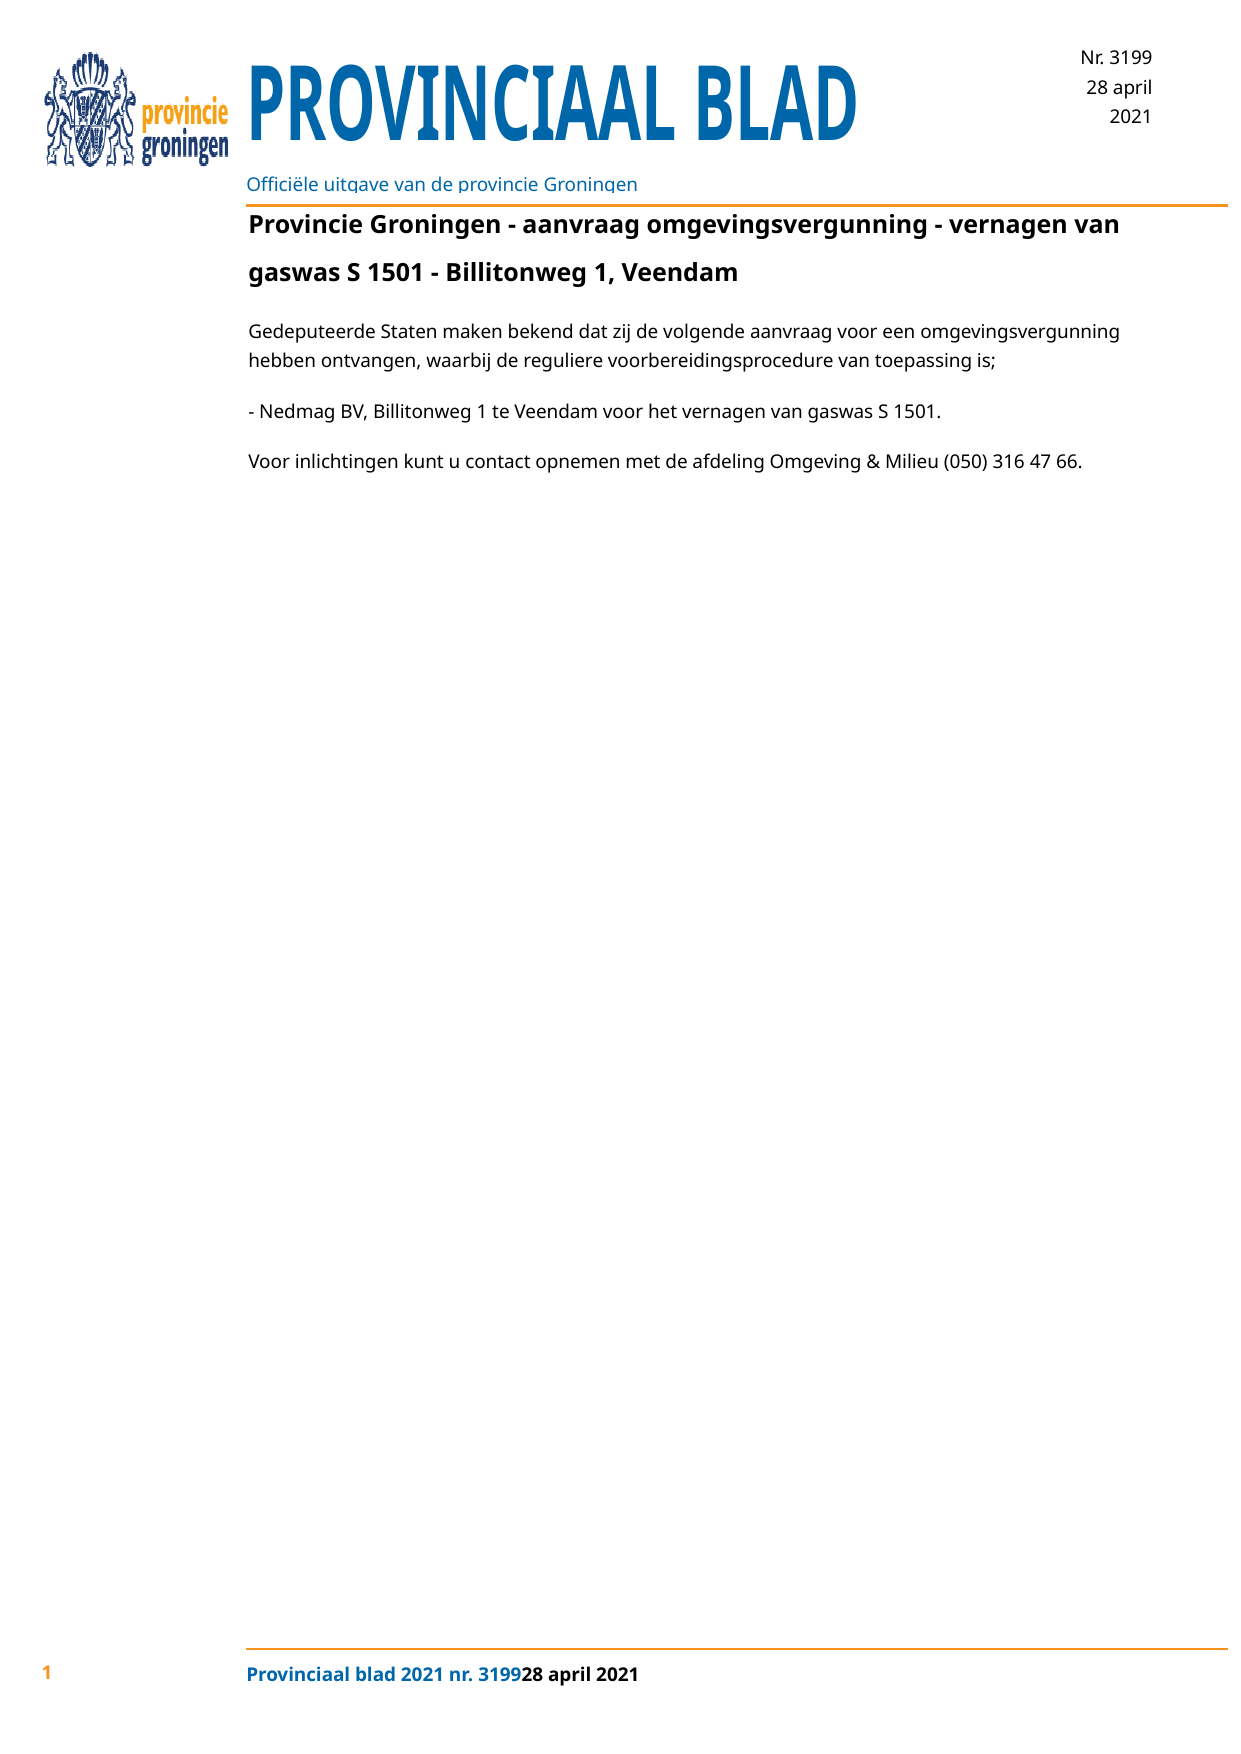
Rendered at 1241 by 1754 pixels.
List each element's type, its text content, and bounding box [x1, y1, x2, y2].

text Gedeputeerde Staten maken bekend dat zij de volgende aanvraag voor een omgevingsvergunning hebben ontvangen, waarbij de reguliere voorbereidingsprocedure van toepassing is; [248, 318, 1152, 373]
text - Nedmag BV, Billitonweg 1 te Veendam voor het vernagen van gaswas S 1501. [248, 398, 1152, 424]
text Provincie Groningen - aanvraag omgevingsvergunning - vernagen van gaswas S 1501 - Billitonweg 1, Veendam [248, 207, 1152, 288]
picture [41, 47, 231, 172]
text Voor inlichtingen kunt u contact opnemen met de afdeling Omgeving & Milieu (050) 316 47 66. [248, 448, 1152, 474]
